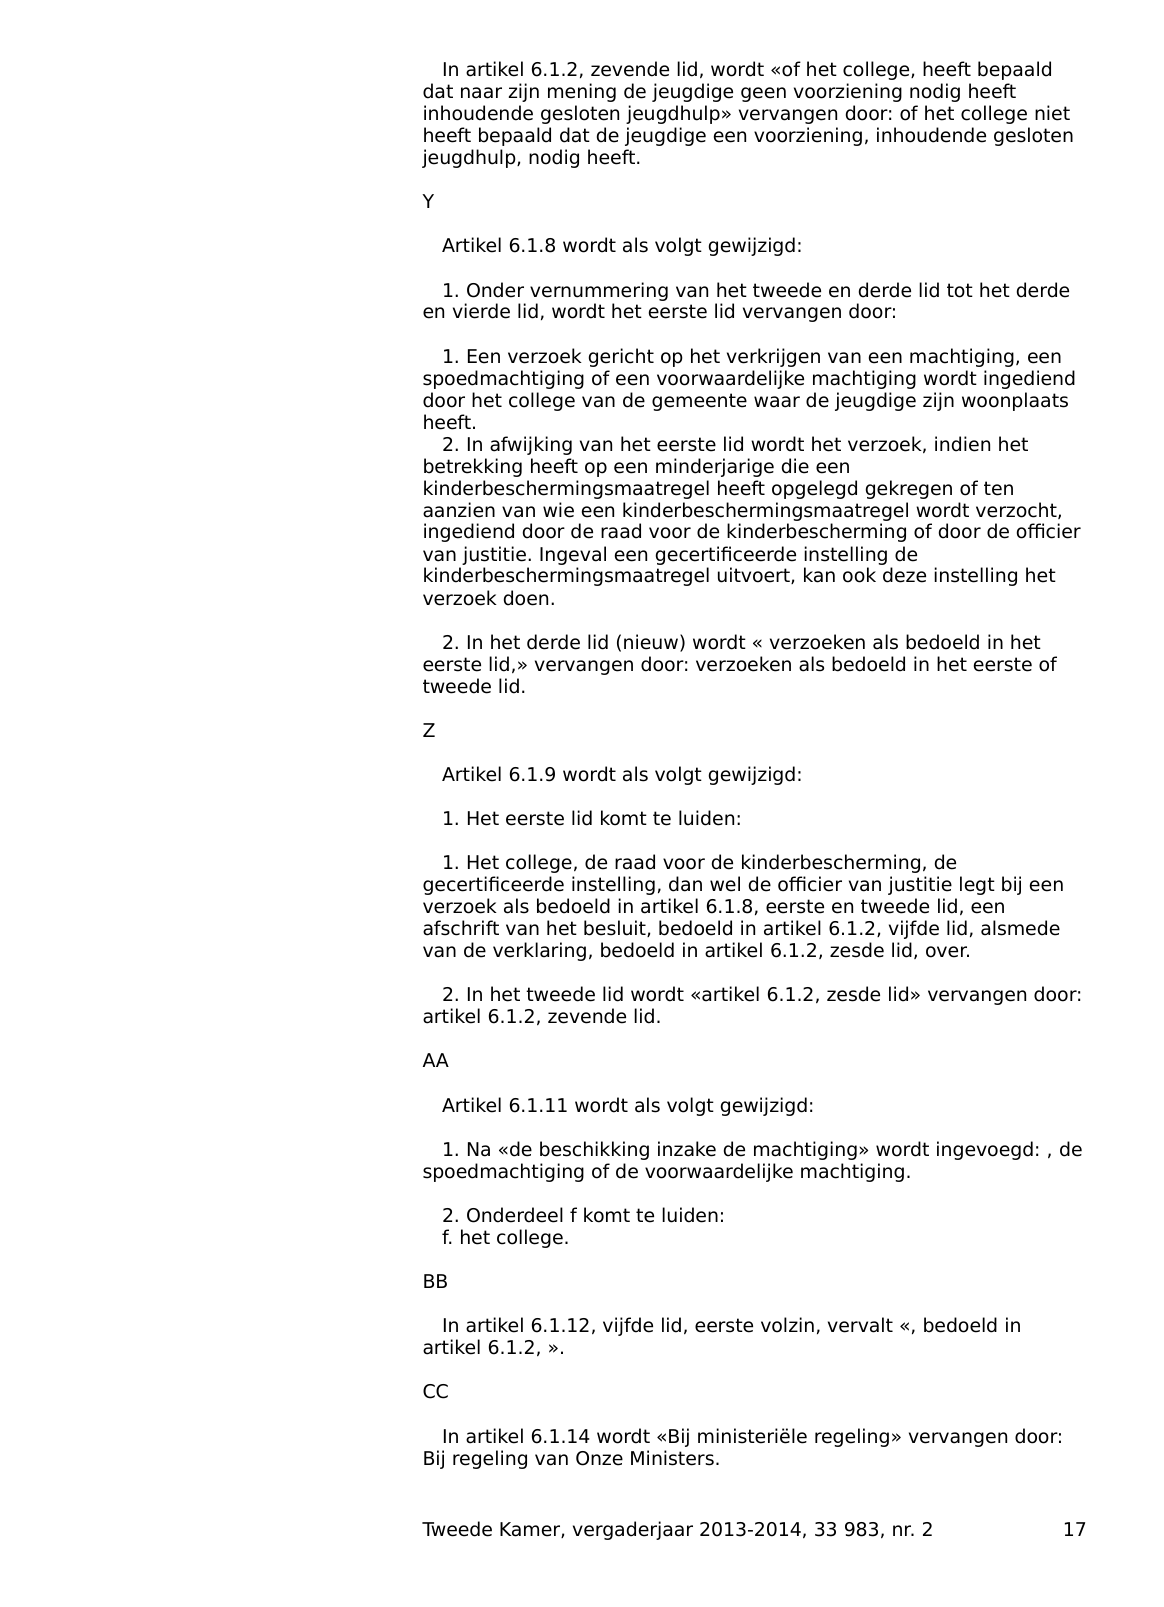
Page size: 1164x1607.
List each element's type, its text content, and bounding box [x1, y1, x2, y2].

text f. het college. [422, 1227, 1087, 1249]
text 2. Onderdeel f komt te luiden: [422, 1205, 1087, 1227]
text 2. In het tweede lid wordt «artikel 6.1.2, zesde lid» vervangen door: artikel 6.1.2, zevende lid. [422, 984, 1087, 1028]
text 1. Het college, de raad voor de kinderbescherming, de gecertificeerde instelling, dan wel de officier van justitie legt bij een verzoek als bedoeld in artikel 6.1.8, eerste en tweede lid, een afschrift van het besluit, bedoeld in artikel 6.1.2, vijfde lid, alsmede van de verklaring, bedoeld in artikel 6.1.2, zesde lid, over. [422, 852, 1087, 962]
text 1. Een verzoek gericht op het verkrijgen van een machtiging, een spoedmachtiging of een voorwaardelijke machtiging wordt ingediend door het college van de gemeente waar de jeugdige zijn woonplaats heeft. [422, 346, 1087, 433]
text 2. In het derde lid (nieuw) wordt « verzoeken als bedoeld in het eerste lid,» vervangen door: verzoeken als bedoeld in het eerste of tweede lid. [422, 632, 1087, 697]
text AA [422, 1050, 1087, 1072]
text In artikel 6.1.12, vijfde lid, eerste volzin, vervalt «, bedoeld in artikel 6.1.2, ». [422, 1315, 1087, 1359]
text In artikel 6.1.14 wordt «Bij ministeriële regeling» vervangen door: Bij regeling van Onze Ministers. [422, 1426, 1087, 1469]
text Artikel 6.1.9 wordt als volgt gewijzigd: [422, 764, 1087, 786]
text CC [422, 1381, 1087, 1403]
text Artikel 6.1.8 wordt als volgt gewijzigd: [422, 235, 1087, 257]
text 1. Na «de beschikking inzake de machtiging» wordt ingevoegd: , de spoedmachtiging of de voorwaardelijke machtiging. [422, 1139, 1087, 1183]
text Y [422, 191, 1087, 213]
text BB [422, 1271, 1087, 1293]
text Z [422, 720, 1087, 742]
text 2. In afwijking van het eerste lid wordt het verzoek, indien het betrekking heeft op een minderjarige die een kinderbeschermingsmaatregel heeft opgelegd gekregen of ten aanzien van wie een kinderbeschermingsmaatregel wordt verzocht, ingediend door de raad voor de kinderbescherming of door de officier van justitie. Ingeval een gecertificeerde instelling de kinderbeschermingsmaatregel uitvoert, kan ook deze instelling het verzoek doen. [422, 433, 1087, 609]
text Artikel 6.1.11 wordt als volgt gewijzigd: [422, 1094, 1087, 1117]
text 1. Het eerste lid komt te luiden: [422, 808, 1087, 830]
text In artikel 6.1.2, zevende lid, wordt «of het college, heeft bepaald dat naar zijn mening de jeugdige geen voorziening nodig heeft inhoudende gesloten jeugdhulp» vervangen door: of het college niet heeft bepaald dat de jeugdige een voorziening, inhoudende gesloten jeugdhulp, nodig heeft. [422, 59, 1087, 169]
text 1. Onder vernummering van het tweede en derde lid tot het derde en vierde lid, wordt het eerste lid vervangen door: [422, 279, 1087, 323]
